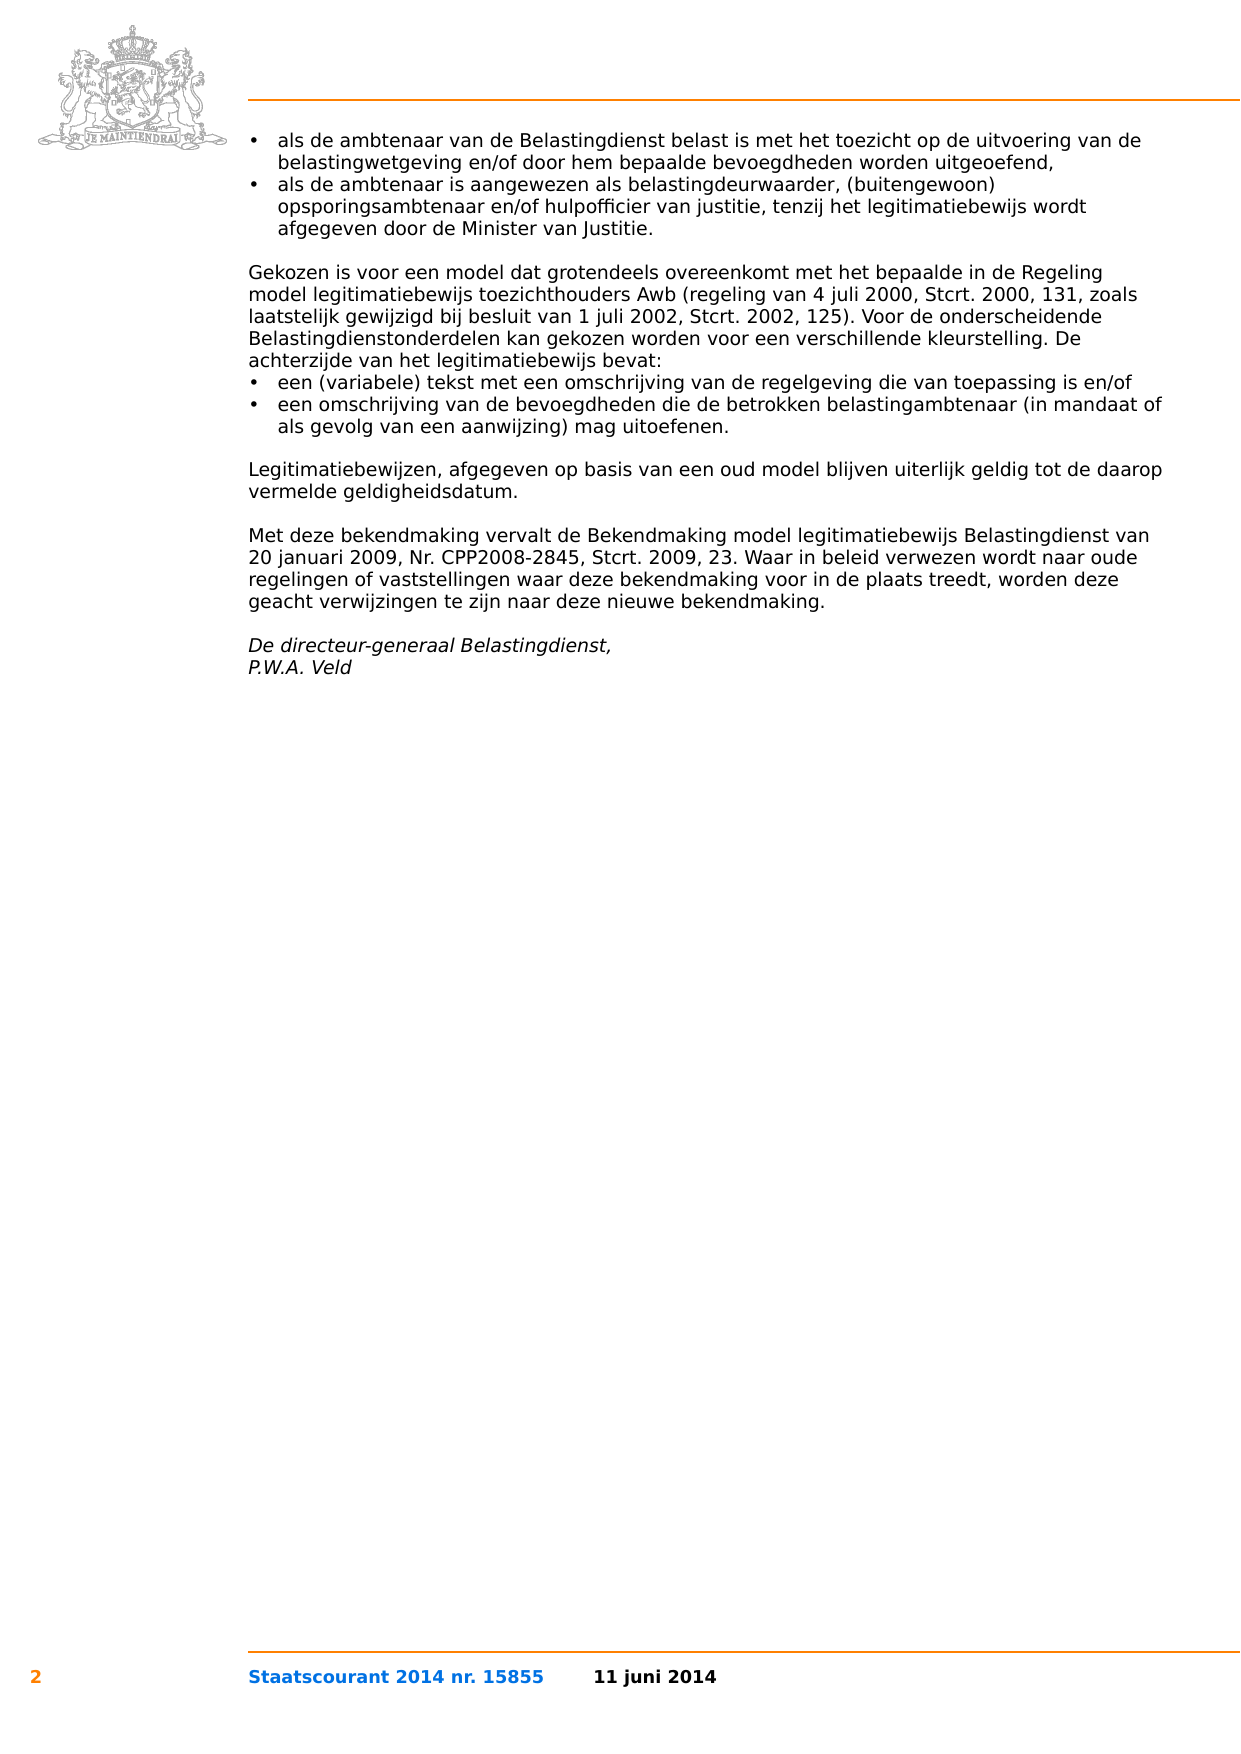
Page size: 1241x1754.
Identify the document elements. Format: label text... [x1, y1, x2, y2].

text • een omschrijving van de bevoegdheden die de betrokken belastingambtenaar (in mandaat of als gevolg van een aanwijzing) mag uitoefenen. [248, 393, 1163, 437]
text Legitimatiebewijzen, afgegeven op basis van een oud model blijven uiterlijk geldig tot de daarop vermelde geldigheidsdatum. [248, 459, 1163, 503]
text Met deze bekendmaking vervalt de Bekendmaking model legitimatiebewijs Belastingdienst van 20 januari 2009, Nr. CPP2008-2845, Stcrt. 2009, 23. Waar in beleid verwezen wordt naar oude regelingen of vaststellingen waar deze bekendmaking voor in de plaats treedt, worden deze geacht verwijzingen te zijn naar deze nieuwe bekendmaking. [248, 525, 1163, 613]
picture [38, 25, 227, 150]
text Gekozen is voor een model dat grotendeels overeenkomt met het bepaalde in de Regeling model legitimatiebewijs toezichthouders Awb (regeling van 4 juli 2000, Stcrt. 2000, 131, zoals laatstelijk gewijzigd bij besluit van 1 juli 2002, Stcrt. 2002, 125). Voor de onderscheidende Belastingdienstonderdelen kan gekozen worden voor een verschillende kleurstelling. De achterzijde van het legitimatiebewijs bevat: [248, 262, 1163, 372]
text • een (variabele) tekst met een omschrijving van de regelgeving die van toepassing is en/of [248, 372, 1163, 393]
text • als de ambtenaar is aangewezen als belastingdeurwaarder, (buitengewoon) opsporingsambtenaar en/of hulpofficier van justitie, tenzij het legitimatiebewijs wordt afgegeven door de Minister van Justitie. [248, 174, 1163, 240]
text • als de ambtenaar van de Belastingdienst belast is met het toezicht op de uitvoering van de belastingwetgeving en/of door hem bepaalde bevoegdheden worden uitgeoefend, [248, 130, 1163, 174]
text De directeur-generaal Belastingdienst, P.W.A. Veld [248, 635, 1163, 679]
